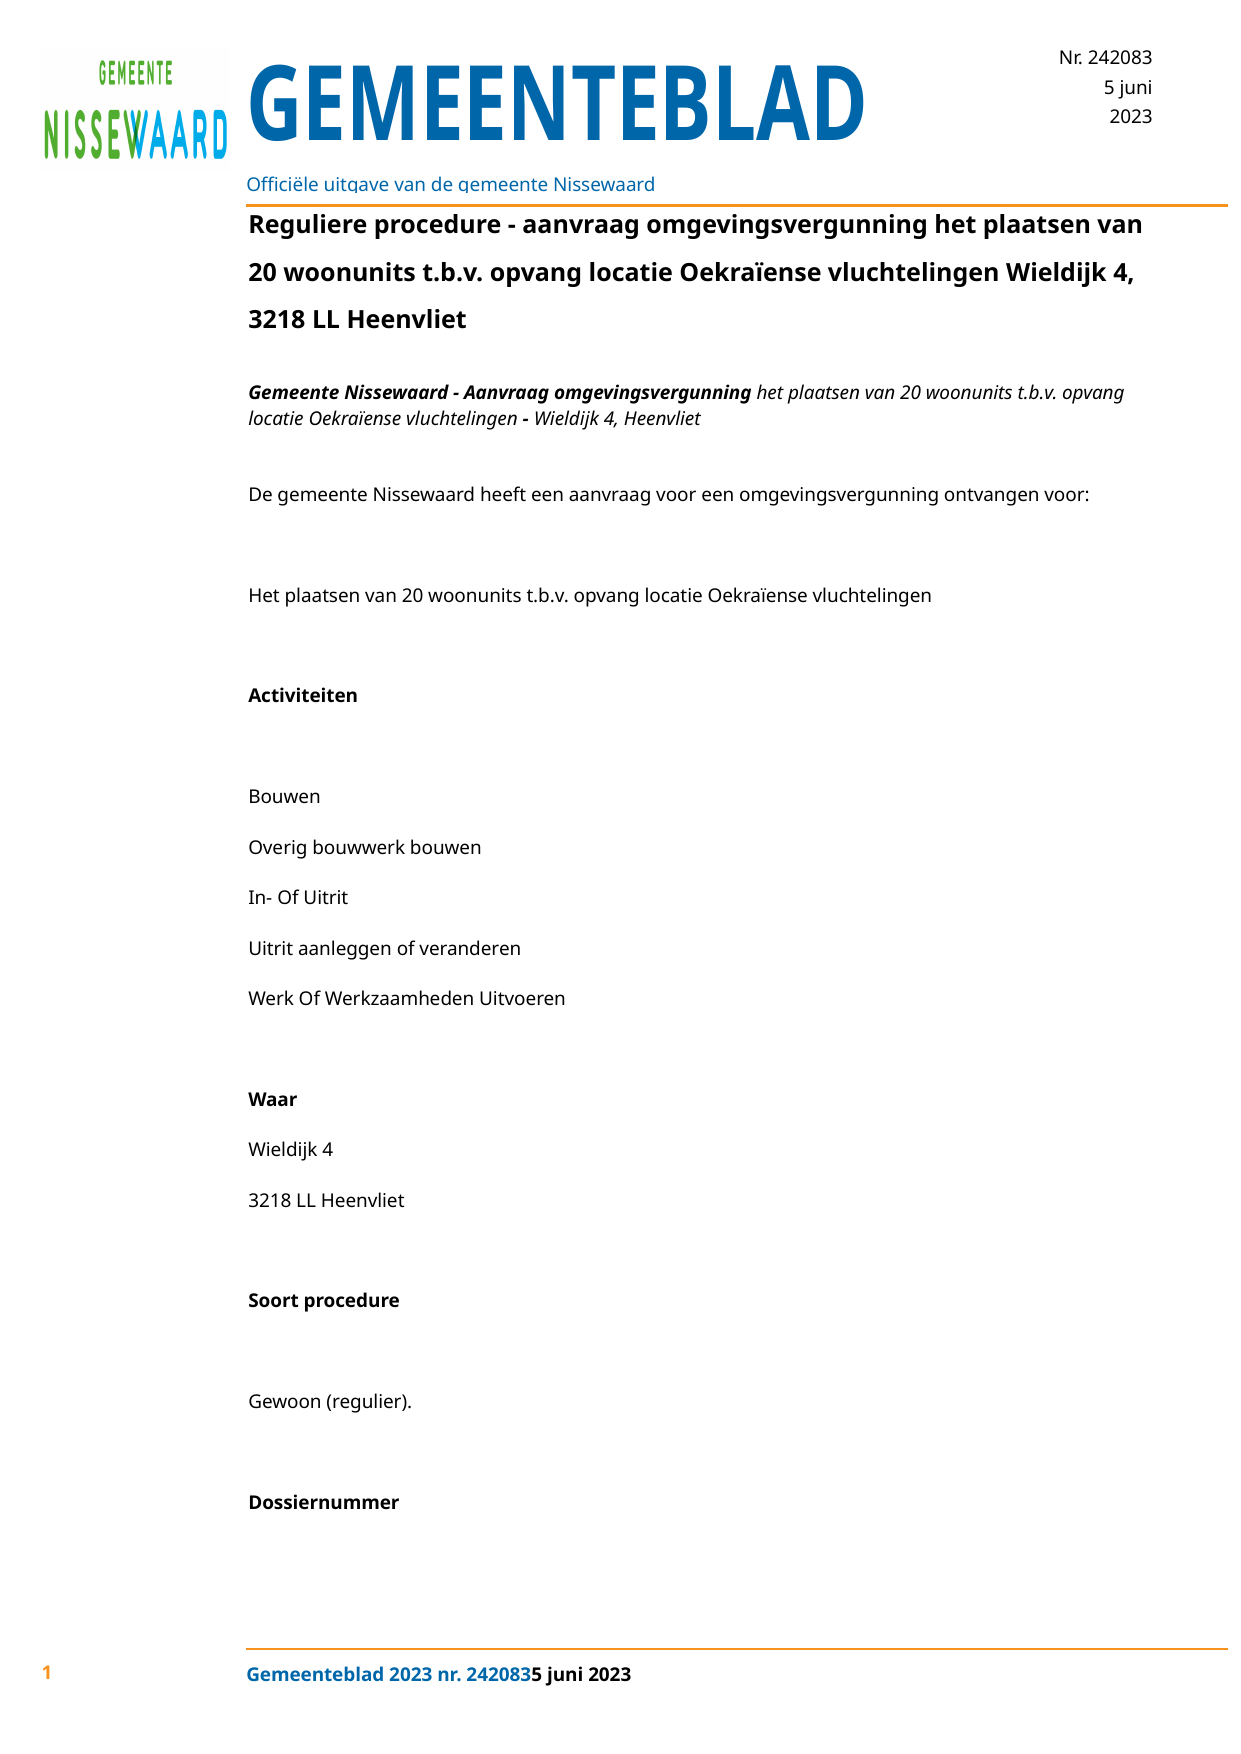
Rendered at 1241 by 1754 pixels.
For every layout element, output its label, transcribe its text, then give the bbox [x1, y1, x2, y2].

text In- Of Uitrit [248, 884, 1152, 910]
text Reguliere procedure - aanvraag omgevingsvergunning het plaatsen van 20 woonunits t.b.v. opvang locatie Oekraïense vluchtelingen Wieldijk 4, 3218 LL Heenvliet [248, 207, 1152, 336]
text Bouwen [248, 783, 1152, 809]
text Wieldijk 4 [248, 1136, 1152, 1162]
text Gemeente Nissewaard - Aanvraag omgevingsvergunning het plaatsen van 20 woonunits t.b.v. opvang locatie Oekraïense vluchtelingen - Wieldijk 4, Heenvliet [248, 379, 1152, 431]
text Waar [248, 1086, 1152, 1112]
text Soort procedure [248, 1288, 1152, 1313]
text Uitrit aanleggen of veranderen [248, 935, 1152, 960]
text De gemeente Nissewaard heeft een aanvraag voor een omgevingsvergunning ontvangen voor: [248, 481, 1152, 507]
text Gewoon (regulier). [248, 1388, 1152, 1414]
text Overig bouwwerk bouwen [248, 834, 1152, 859]
text Dossiernummer [248, 1489, 1152, 1515]
text 3218 LL Heenvliet [248, 1187, 1152, 1212]
text Activiteiten [248, 683, 1152, 708]
picture [41, 47, 231, 172]
text Werk Of Werkzaamheden Uitvoeren [248, 985, 1152, 1011]
text Het plaatsen van 20 woonunits t.b.v. opvang locatie Oekraïense vluchtelingen [248, 582, 1152, 607]
